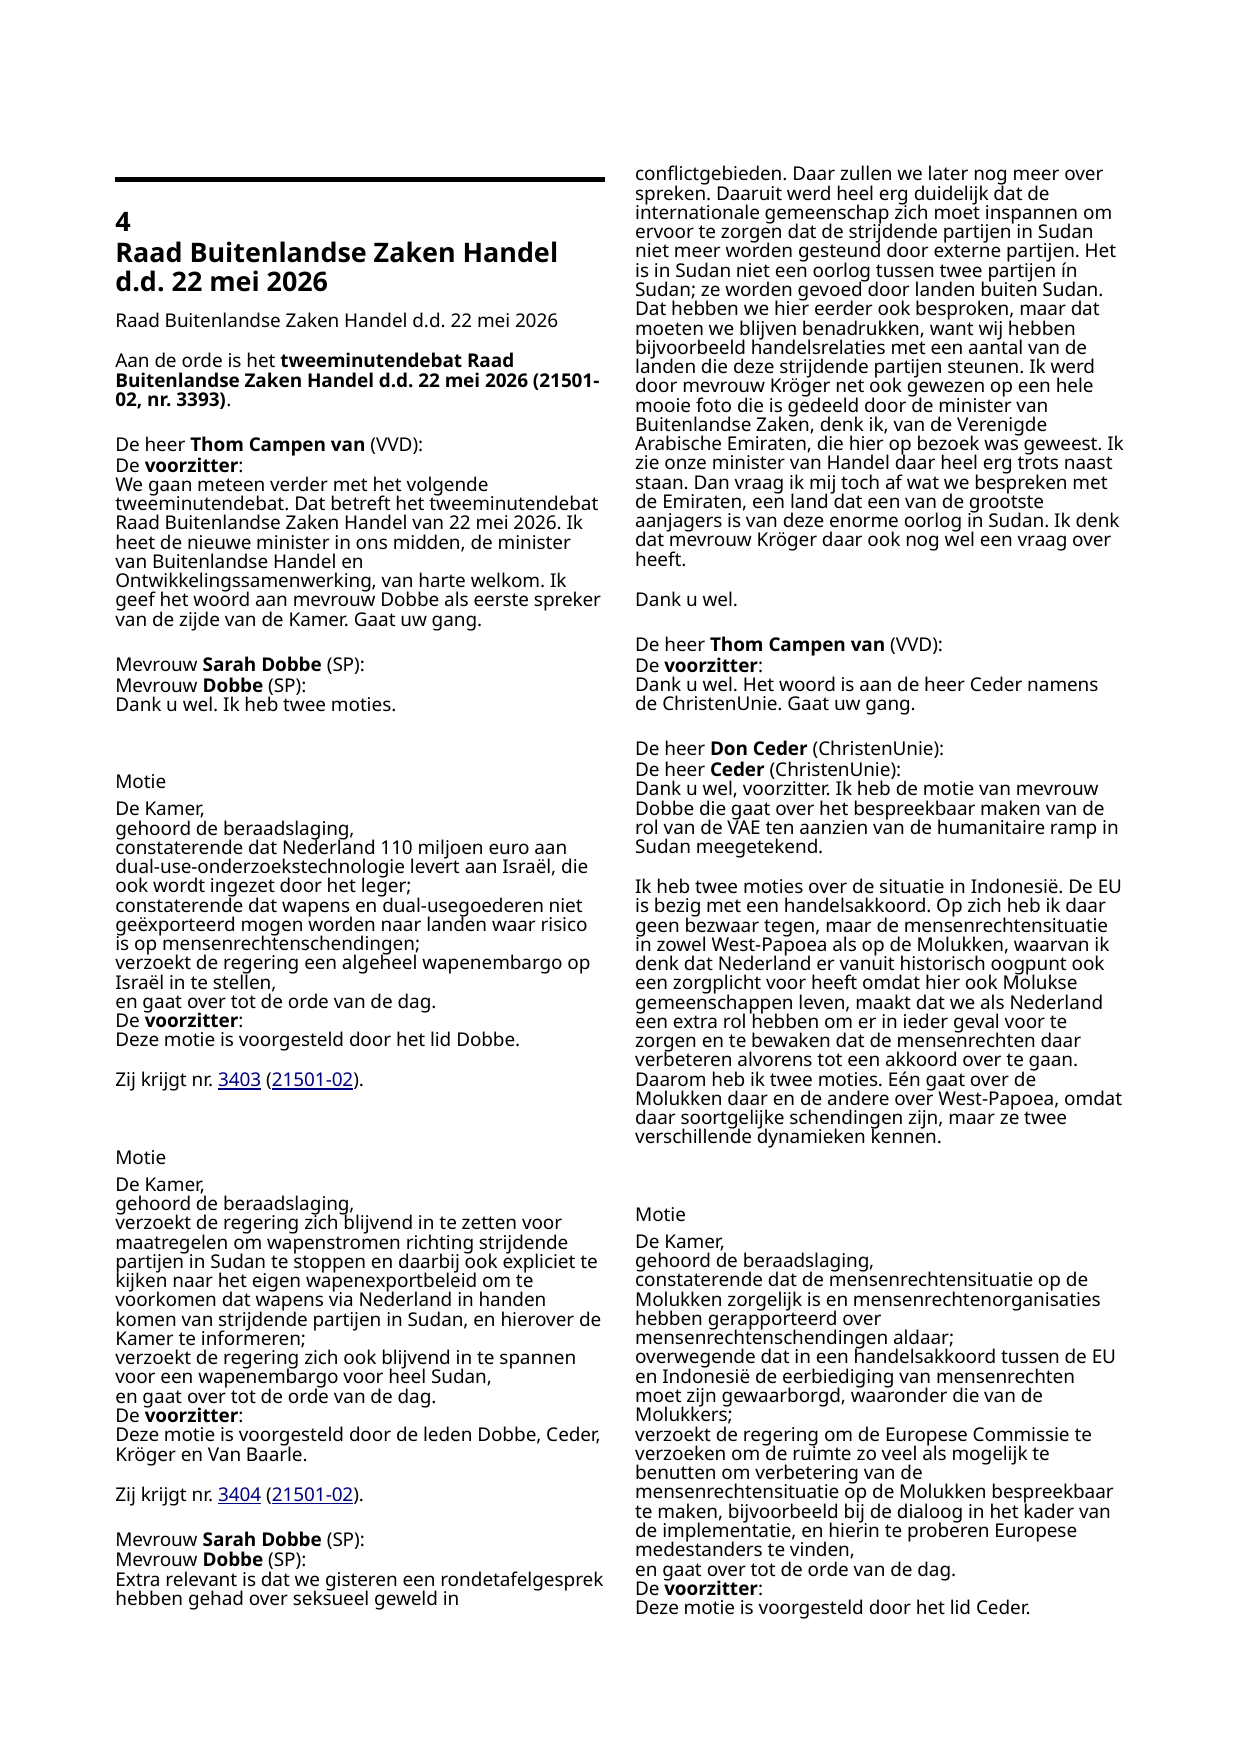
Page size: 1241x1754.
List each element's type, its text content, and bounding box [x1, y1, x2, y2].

text Dank u wel. Ik heb twee moties. [115, 696, 605, 715]
text De Kamer, [115, 800, 605, 819]
text De voorzitter: [635, 657, 1125, 676]
text De heer Thom Campen van (VVD): [115, 431, 605, 457]
text Dank u wel. Het woord is aan de heer Ceder namens de ChristenUnie. Gaat uw gang. [635, 676, 1125, 714]
text constaterende dat wapens en dual-usegoederen niet geëxporteerd mogen worden naar landen waar risico is op mensenrechtenschendingen; [115, 897, 605, 954]
text Motie [115, 1144, 605, 1170]
text De heer Don Ceder (ChristenUnie): [635, 735, 1125, 761]
text constaterende dat Nederland 110 miljoen euro aan dual-use-onderzoekstechnologie levert aan Israël, die ook wordt ingezet door het leger; [115, 839, 605, 897]
text overwegende dat in een handelsakkoord tussen de EU en Indonesië de eerbiediging van mensenrechten moet zijn gewaarborgd, waaronder die van de Molukkers; [635, 1348, 1125, 1426]
text Dank u wel, voorzitter. Ik heb de motie van mevrouw Dobbe die gaat over het bespreekbaar maken van de rol van de VAE ten aanzien van de humanitaire ramp in Sudan meegetekend. [635, 780, 1125, 857]
text We gaan meteen verder met het volgende tweeminutendebat. Dat betreft het tweeminutendebat Raad Buitenlandse Zaken Handel van 22 mei 2026. Ik heet de nieuwe minister in ons midden, de minister van Buitenlandse Handel en Ontwikkelingssamenwerking, van harte welkom. Ik geef het woord aan mevrouw Dobbe als eerste spreker van de zijde van de Kamer. Gaat uw gang. [115, 476, 605, 630]
text Mevrouw Dobbe (SP): [115, 1551, 605, 1571]
text Dank u wel. [635, 591, 1125, 610]
text Zij krijgt nr. 3403 (21501-02). [115, 1071, 605, 1091]
text Mevrouw Sarah Dobbe (SP): [115, 651, 605, 677]
text De voorzitter: [115, 457, 605, 476]
text Raad Buitenlandse Zaken Handel d.d. 22 mei 2026 [115, 239, 605, 312]
text Ik heb twee moties over de situatie in Indonesië. De EU is bezig met een handelsakkoord. Op zich heb ik daar geen bezwaar tegen, maar de mensenrechtensituatie in zowel West-Papoea als op de Molukken, waarvan ik denk dat Nederland er vanuit historisch oogpunt ook een zorgplicht voor heeft omdat hier ook Molukse gemeenschappen leven, maakt dat we als Nederland een extra rol hebben om er in ieder geval voor te zorgen en te bewaken dat de mensenrechten daar verbeteren alvorens tot een akkoord over te gaan. Daarom heb ik twee moties. Eén gaat over de Molukken daar en de andere over West-Papoea, omdat daar soortgelijke schendingen zijn, maar ze twee verschillende dynamieken kennen. [635, 878, 1125, 1148]
text en gaat over tot de orde van de dag. [115, 1388, 605, 1407]
text Extra relevant is dat we gisteren een rondetafelgesprek hebben gehad over seksueel geweld in [115, 1571, 605, 1609]
text De voorzitter: [635, 1580, 1125, 1599]
text 4 [115, 203, 605, 239]
text gehoord de beraadslaging, [635, 1252, 1125, 1271]
text verzoekt de regering zich blijvend in te zetten voor maatregelen om wapenstromen richting strijdende partijen in Sudan te stoppen en daarbij ook expliciet te kijken naar het eigen wapenexportbeleid om te voorkomen dat wapens via Nederland in handen komen van strijdende partijen in Sudan, en hierover de Kamer te informeren; [115, 1214, 605, 1349]
text gehoord de beraadslaging, [115, 819, 605, 839]
text De Kamer, [115, 1176, 605, 1195]
text De voorzitter: [115, 1012, 605, 1031]
text Zij krijgt nr. 3404 (21501-02). [115, 1486, 605, 1505]
text Mevrouw Dobbe (SP): [115, 677, 605, 696]
text en gaat over tot de orde van de dag. [635, 1561, 1125, 1580]
text Motie [115, 768, 605, 794]
text Aan de orde is het tweeminutendebat Raad Buitenlandse Zaken Handel d.d. 22 mei 2026 (21501-02, nr. 3393). [115, 352, 605, 410]
text Mevrouw Sarah Dobbe (SP): [115, 1526, 605, 1551]
text Deze motie is voorgesteld door de leden Dobbe, Ceder, Kröger en Van Baarle. [115, 1426, 605, 1465]
text De voorzitter: [115, 1407, 605, 1426]
text Raad Buitenlandse Zaken Handel d.d. 22 mei 2026 [115, 312, 605, 332]
text en gaat over tot de orde van de dag. [115, 993, 605, 1012]
text verzoekt de regering zich ook blijvend in te spannen voor een wapenembargo voor heel Sudan, [115, 1349, 605, 1388]
text constaterende dat de mensenrechtensituatie op de Molukken zorgelijk is en mensenrechtenorganisaties hebben gerapporteerd over mensenrechtenschendingen aldaar; [635, 1271, 1125, 1348]
text verzoekt de regering om de Europese Commissie te verzoeken om de ruimte zo veel als mogelijk te benutten om verbetering van de mensenrechtensituatie op de Molukken bespreekbaar te maken, bijvoorbeeld bij de dialoog in het kader van de implementatie, en hierin te proberen Europese medestanders te vinden, [635, 1426, 1125, 1561]
text Deze motie is voorgesteld door het lid Dobbe. [115, 1031, 605, 1051]
text De heer Ceder (ChristenUnie): [635, 761, 1125, 780]
text Deze motie is voorgesteld door het lid Ceder. [635, 1599, 1125, 1618]
text De heer Thom Campen van (VVD): [635, 631, 1125, 657]
text Motie [635, 1201, 1125, 1227]
text conflictgebieden. Daar zullen we later nog meer over spreken. Daaruit werd heel erg duidelijk dat de internationale gemeenschap zich moet inspannen om ervoor te zorgen dat de strijdende partijen in Sudan niet meer worden gesteund door externe partijen. Het is in Sudan niet een oorlog tussen twee partijen ín Sudan; ze worden gevoed door landen buiten Sudan. Dat hebben we hier eerder ook besproken, maar dat moeten we blijven benadrukken, want wij hebben bijvoorbeeld handelsrelaties met een aantal van de landen die deze strijdende partijen steunen. Ik werd door mevrouw Kröger net ook gewezen op een hele mooie foto die is gedeeld door de minister van Buitenlandse Zaken, denk ik, van de Verenigde Arabische Emiraten, die hier op bezoek was geweest. Ik zie onze minister van Handel daar heel erg trots naast staan. Dan vraag ik mij toch af wat we bespreken met de Emiraten, een land dat een van de grootste aanjagers is van deze enorme oorlog in Sudan. Ik denk dat mevrouw Kröger daar ook nog wel een vraag over heeft. [635, 165, 1125, 570]
text De Kamer, [635, 1233, 1125, 1252]
text gehoord de beraadslaging, [115, 1195, 605, 1214]
text verzoekt de regering een algeheel wapenembargo op Israël in te stellen, [115, 954, 605, 993]
